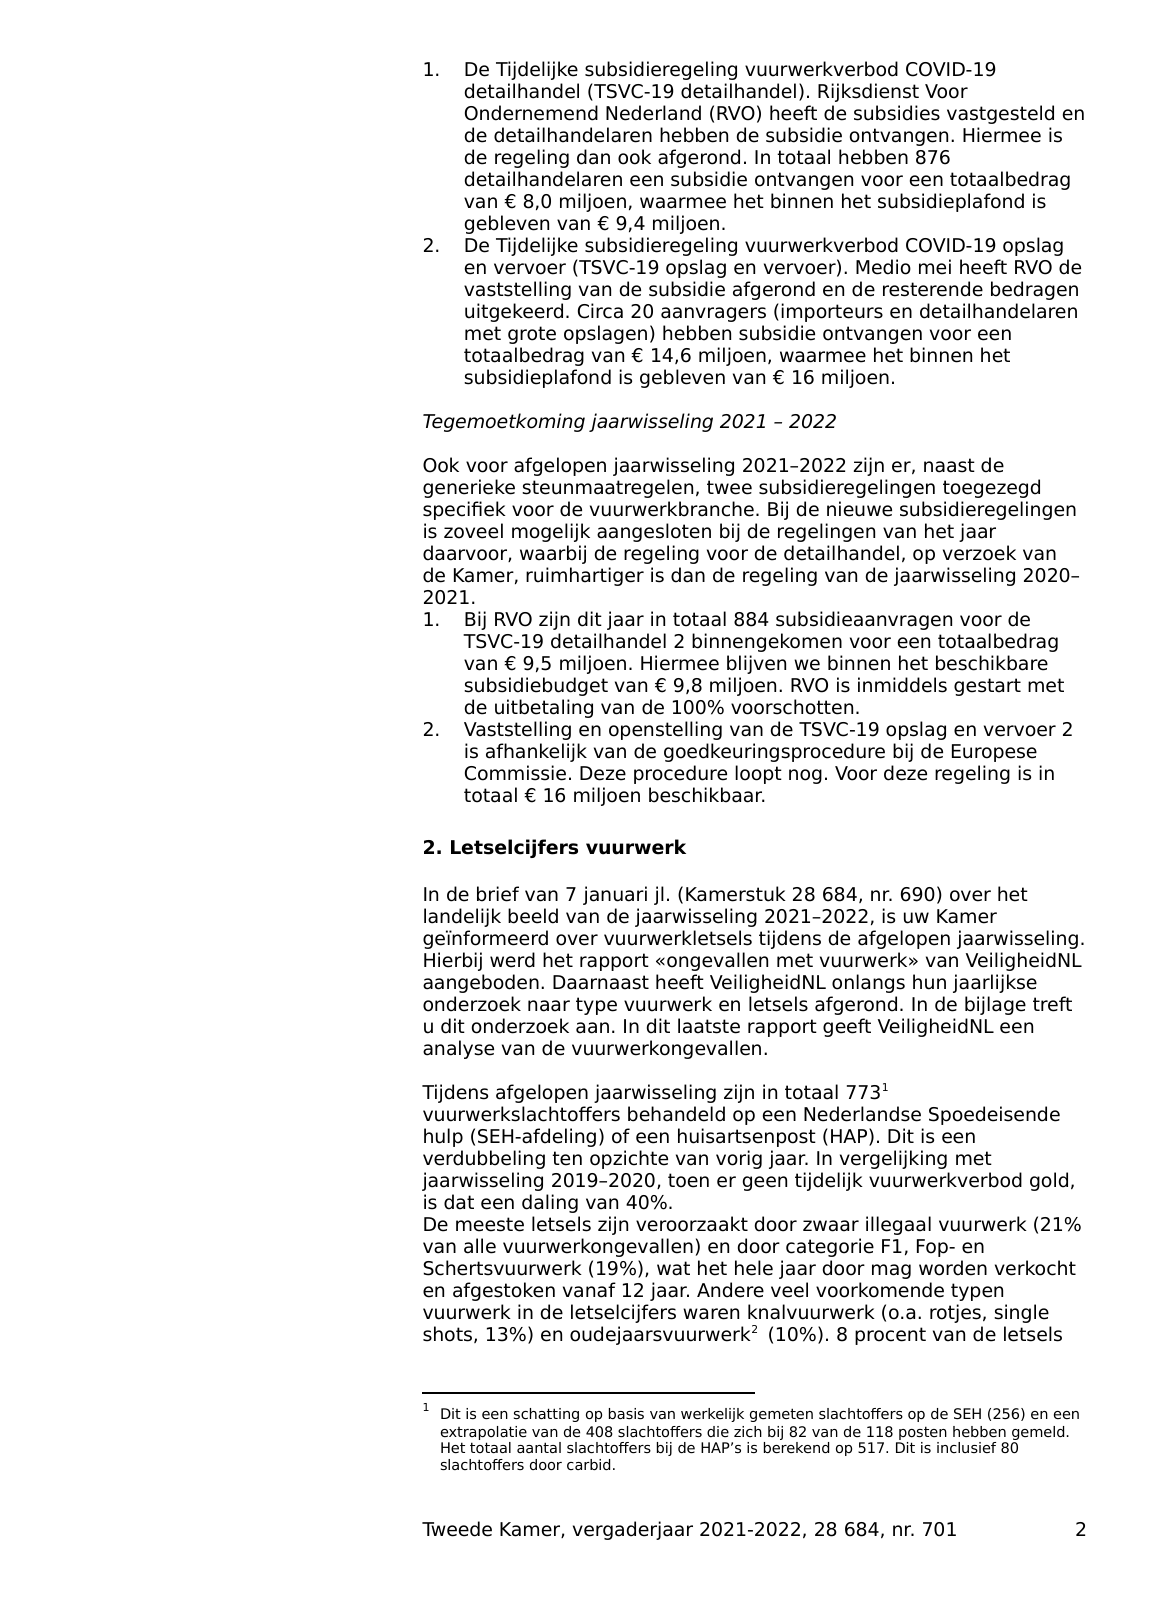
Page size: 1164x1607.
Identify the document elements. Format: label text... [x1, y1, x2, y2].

text In de brief van 7 januari jl. (Kamerstuk 28 684, nr. 690) over het landelijk beeld van de jaarwisseling 2021–2022, is uw Kamer geïnformeerd over vuurwerkletsels tijdens de afgelopen jaarwisseling. Hierbij werd het rapport «ongevallen met vuurwerk» van VeiligheidNL aangeboden. Daarnaast heeft VeiligheidNL onlangs hun jaarlijkse onderzoek naar type vuurwerk en letsels afgerond. In de bijlage treft u dit onderzoek aan. In dit laatste rapport geeft VeiligheidNL een analyse van de vuurwerkongevallen. [422, 884, 1087, 1059]
text Ook voor afgelopen jaarwisseling 2021–2022 zijn er, naast de generieke steunmaatregelen, twee subsidieregelingen toegezegd specifiek voor de vuurwerkbranche. Bij de nieuwe subsidieregelingen is zoveel mogelijk aangesloten bij de regelingen van het jaar daarvoor, waarbij de regeling voor de detailhandel, op verzoek van de Kamer, ruimhartiger is dan de regeling van de jaarwisseling 2020–2021. [422, 455, 1087, 609]
subtitle Tegemoetkoming jaarwisseling 2021 – 2022 [422, 411, 1087, 433]
text 1. De Tijdelijke subsidieregeling vuurwerkverbod COVID-19 detailhandel (TSVC-19 detailhandel). Rijksdienst Voor Ondernemend Nederland (RVO) heeft de subsidies vastgesteld en de detailhandelaren hebben de subsidie ontvangen. Hiermee is de regeling dan ook afgerond. In totaal hebben 876 detailhandelaren een subsidie ontvangen voor een totaalbedrag van € 8,0 miljoen, waarmee het binnen het subsidieplafond is gebleven van € 9,4 miljoen. [422, 59, 1087, 235]
text 2. De Tijdelijke subsidieregeling vuurwerkverbod COVID-19 opslag en vervoer (TSVC-19 opslag en vervoer). Medio mei heeft RVO de vaststelling van de subsidie afgerond en de resterende bedragen uitgekeerd. Circa 20 aanvragers (importeurs en detailhandelaren met grote opslagen) hebben subsidie ontvangen voor een totaalbedrag van € 14,6 miljoen, waarmee het binnen het subsidieplafond is gebleven van € 16 miljoen. [422, 235, 1087, 389]
text 2. Vaststelling en openstelling van de TSVC-19 opslag en vervoer 2 is afhankelijk van de goedkeuringsprocedure bij de Europese Commissie. Deze procedure loopt nog. Voor deze regeling is in totaal € 16 miljoen beschikbaar. [422, 719, 1087, 807]
text De meeste letsels zijn veroorzaakt door zwaar illegaal vuurwerk (21% van alle vuurwerkongevallen) en door categorie F1, Fop- en Schertsvuurwerk (19%), wat het hele jaar door mag worden verkocht en afgestoken vanaf 12 jaar. Andere veel voorkomende typen vuurwerk in de letselcijfers waren knalvuurwerk (o.a. rotjes, single shots, 13%) en oudejaarsvuurwerk (10%). 8 procent van de letsels [422, 1214, 1087, 1346]
subtitle 2. Letselcijfers vuurwerk [422, 837, 1087, 859]
text Dit is een schatting op basis van werkelijk gemeten slachtoffers op de SEH (256) en een extrapolatie van de 408 slachtoffers die zich bij 82 van de 118 posten hebben gemeld. Het totaal aantal slachtoffers bij de HAP’s is berekend op 517. Dit is inclusief 80 slachtoffers door carbid. [422, 1402, 1087, 1474]
text 1. Bij RVO zijn dit jaar in totaal 884 subsidieaanvragen voor de TSVC-19 detailhandel 2 binnengekomen voor een totaalbedrag van € 9,5 miljoen. Hiermee blijven we binnen het beschikbare subsidiebudget van € 9,8 miljoen. RVO is inmiddels gestart met de uitbetaling van de 100% voorschotten. [422, 609, 1087, 719]
text Tijdens afgelopen jaarwisseling zijn in totaal 773 vuurwerkslachtoffers behandeld op een Nederlandse Spoedeisende hulp (SEH-afdeling) of een huisartsenpost (HAP). Dit is een verdubbeling ten opzichte van vorig jaar. In vergelijking met jaarwisseling 2019–2020, toen er geen tijdelijk vuurwerkverbod gold, is dat een daling van 40%. [422, 1082, 1087, 1214]
